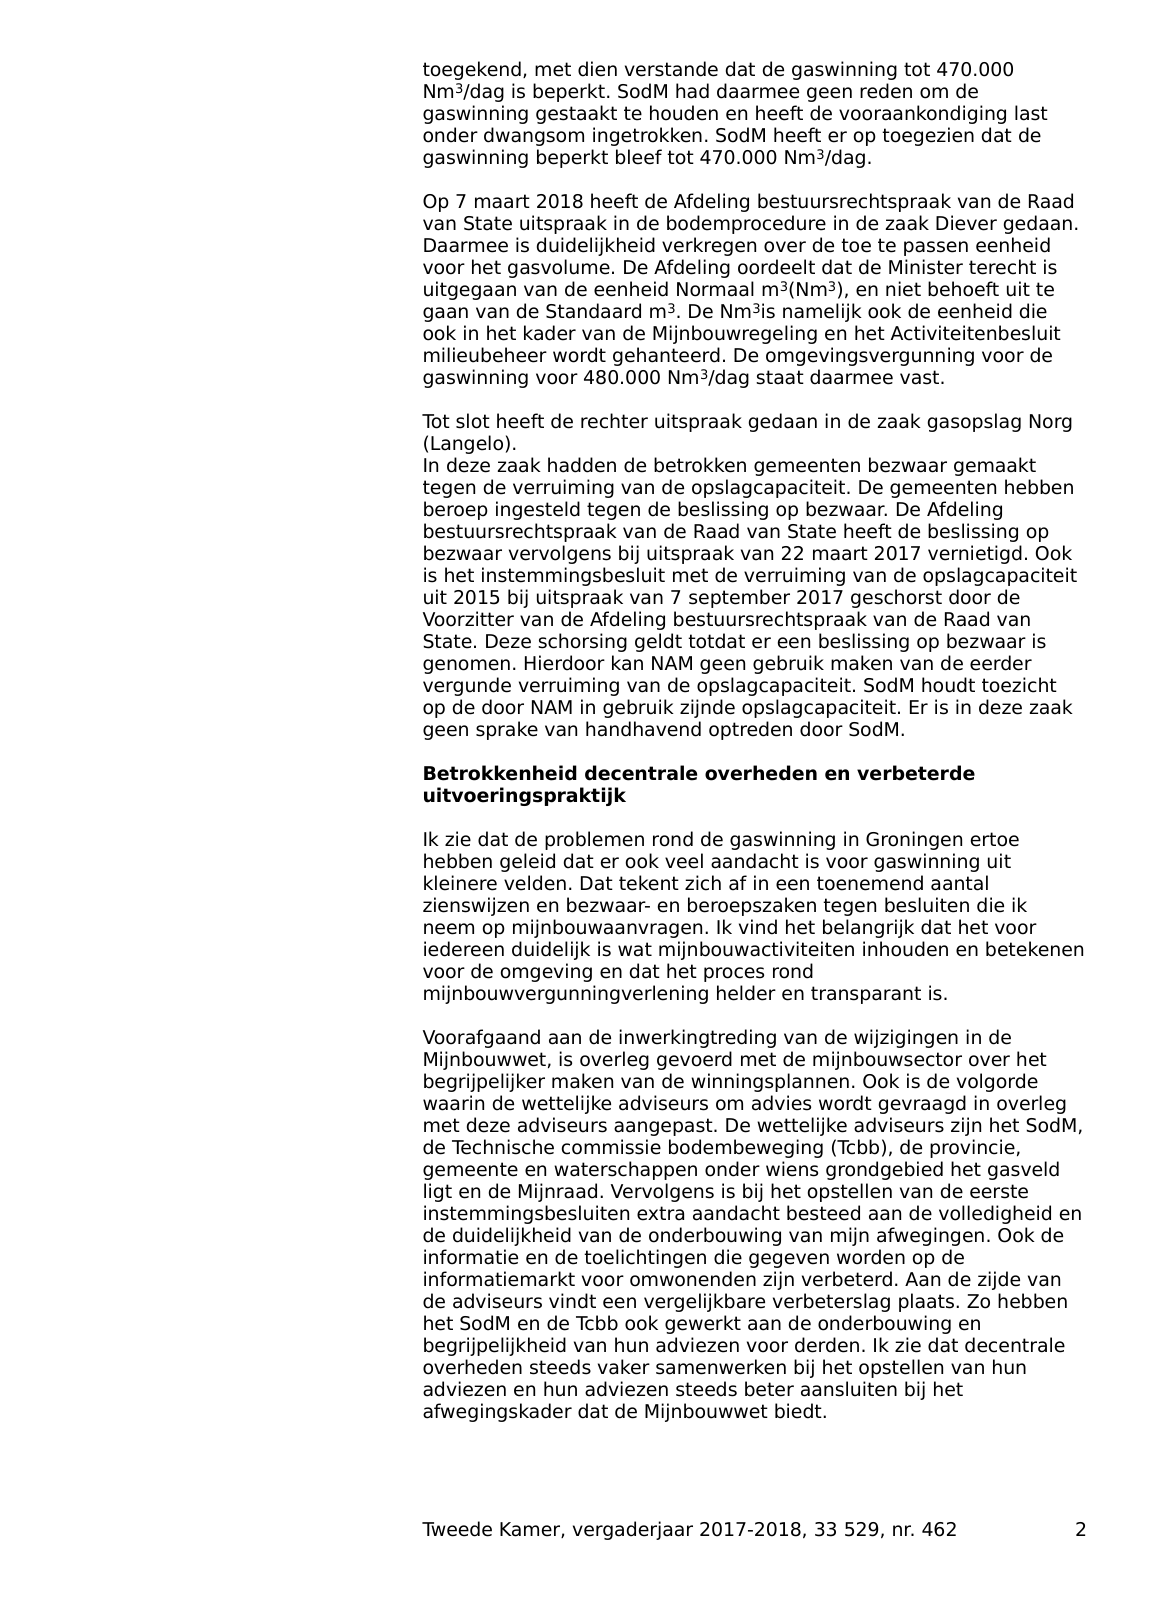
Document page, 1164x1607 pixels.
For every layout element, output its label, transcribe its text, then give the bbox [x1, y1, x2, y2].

text toegekend, met dien verstande dat de gaswinning tot 470.000 Nm3/dag is beperkt. SodM had daarmee geen reden om de gaswinning gestaakt te houden en heeft de vooraankondiging last onder dwangsom ingetrokken. SodM heeft er op toegezien dat de gaswinning beperkt bleef tot 470.000 Nm3/dag. [422, 59, 1087, 169]
text Voorafgaand aan de inwerkingtreding van de wijzigingen in de Mijnbouwwet, is overleg gevoerd met de mijnbouwsector over het begrijpelijker maken van de winningsplannen. Ook is de volgorde waarin de wettelijke adviseurs om advies wordt gevraagd in overleg met deze adviseurs aangepast. De wettelijke adviseurs zijn het SodM, de Technische commissie bodembeweging (Tcbb), de provincie, gemeente en waterschappen onder wiens grondgebied het gasveld ligt en de Mijnraad. Vervolgens is bij het opstellen van de eerste instemmingsbesluiten extra aandacht besteed aan de volledigheid en de duidelijkheid van de onderbouwing van mijn afwegingen. Ook de informatie en de toelichtingen die gegeven worden op de informatiemarkt voor omwonenden zijn verbeterd. Aan de zijde van de adviseurs vindt een vergelijkbare verbeterslag plaats. Zo hebben het SodM en de Tcbb ook gewerkt aan de onderbouwing en begrijpelijkheid van hun adviezen voor derden. Ik zie dat decentrale overheden steeds vaker samenwerken bij het opstellen van hun adviezen en hun adviezen steeds beter aansluiten bij het afwegingskader dat de Mijnbouwwet biedt. [422, 1027, 1087, 1423]
text Tot slot heeft de rechter uitspraak gedaan in de zaak gasopslag Norg (Langelo). [422, 411, 1087, 455]
subtitle Betrokkenheid decentrale overheden en verbeterde uitvoeringspraktijk [422, 763, 1087, 807]
text Op 7 maart 2018 heeft de Afdeling bestuursrechtspraak van de Raad van State uitspraak in de bodemprocedure in de zaak Diever gedaan. Daarmee is duidelijkheid verkregen over de toe te passen eenheid voor het gasvolume. De Afdeling oordeelt dat de Minister terecht is uitgegaan van de eenheid Normaal m3(Nm3), en niet behoeft uit te gaan van de Standaard m3. De Nm3is namelijk ook de eenheid die ook in het kader van de Mijnbouwregeling en het Activiteitenbesluit milieubeheer wordt gehanteerd. De omgevingsvergunning voor de gaswinning voor 480.000 Nm3/dag staat daarmee vast. [422, 191, 1087, 389]
text In deze zaak hadden de betrokken gemeenten bezwaar gemaakt tegen de verruiming van de opslagcapaciteit. De gemeenten hebben beroep ingesteld tegen de beslissing op bezwaar. De Afdeling bestuursrechtspraak van de Raad van State heeft de beslissing op bezwaar vervolgens bij uitspraak van 22 maart 2017 vernietigd. Ook is het instemmingsbesluit met de verruiming van de opslagcapaciteit uit 2015 bij uitspraak van 7 september 2017 geschorst door de Voorzitter van de Afdeling bestuursrechtspraak van de Raad van State. Deze schorsing geldt totdat er een beslissing op bezwaar is genomen. Hierdoor kan NAM geen gebruik maken van de eerder vergunde verruiming van de opslagcapaciteit. SodM houdt toezicht op de door NAM in gebruik zijnde opslagcapaciteit. Er is in deze zaak geen sprake van handhavend optreden door SodM. [422, 455, 1087, 741]
text Ik zie dat de problemen rond de gaswinning in Groningen ertoe hebben geleid dat er ook veel aandacht is voor gaswinning uit kleinere velden. Dat tekent zich af in een toenemend aantal zienswijzen en bezwaar- en beroepszaken tegen besluiten die ik neem op mijnbouwaanvragen. Ik vind het belangrijk dat het voor iedereen duidelijk is wat mijnbouwactiviteiten inhouden en betekenen voor de omgeving en dat het proces rond mijnbouwvergunningverlening helder en transparant is. [422, 829, 1087, 1005]
